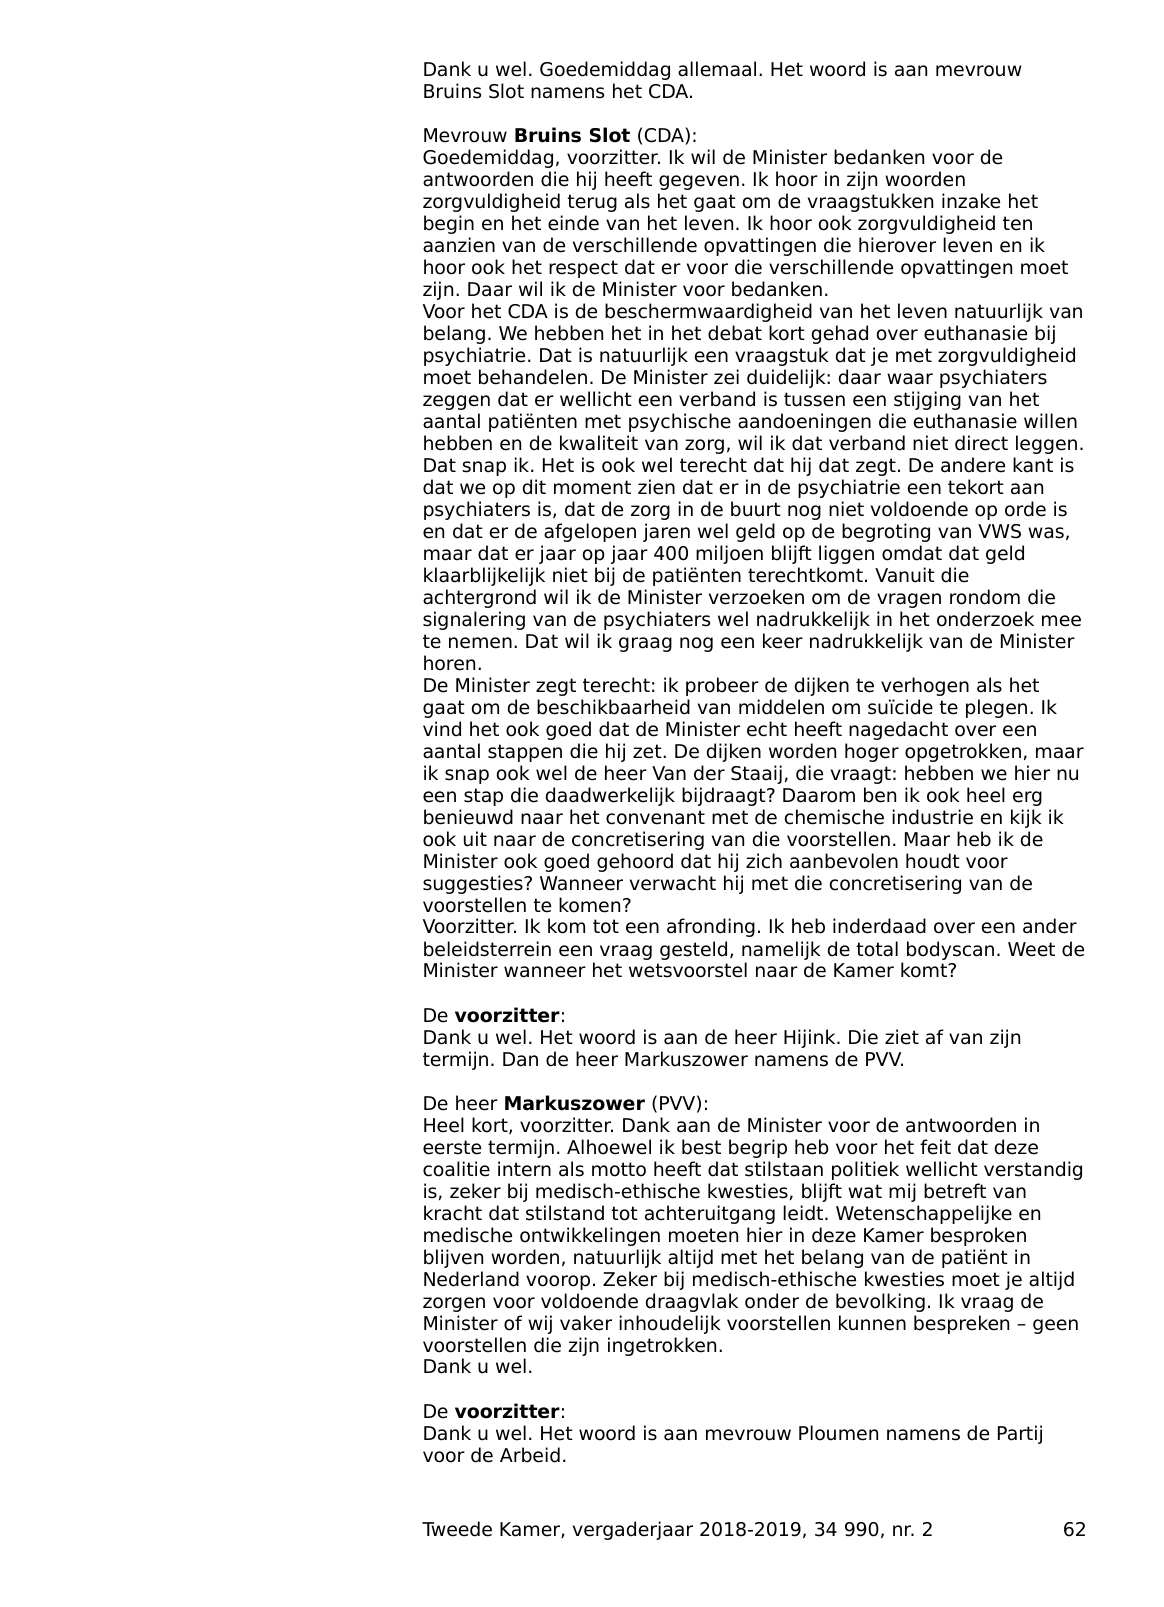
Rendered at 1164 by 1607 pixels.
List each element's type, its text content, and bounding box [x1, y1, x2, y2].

text Voor het CDA is de beschermwaardigheid van het leven natuurlijk van belang. We hebben het in het debat kort gehad over euthanasie bij psychiatrie. Dat is natuurlijk een vraagstuk dat je met zorgvuldigheid moet behandelen. De Minister zei duidelijk: daar waar psychiaters zeggen dat er wellicht een verband is tussen een stijging van het aantal patiënten met psychische aandoeningen die euthanasie willen hebben en de kwaliteit van zorg, wil ik dat verband niet direct leggen. Dat snap ik. Het is ook wel terecht dat hij dat zegt. De andere kant is dat we op dit moment zien dat er in de psychiatrie een tekort aan psychiaters is, dat de zorg in de buurt nog niet voldoende op orde is en dat er de afgelopen jaren wel geld op de begroting van VWS was, maar dat er jaar op jaar 400 miljoen blijft liggen omdat dat geld klaarblijkelijk niet bij de patiënten terechtkomt. Vanuit die achtergrond wil ik de Minister verzoeken om de vragen rondom die signalering van de psychiaters wel nadrukkelijk in het onderzoek mee te nemen. Dat wil ik graag nog een keer nadrukkelijk van de Minister horen. [422, 301, 1087, 675]
text Voorzitter. Ik kom tot een afronding. Ik heb inderdaad over een ander beleidsterrein een vraag gesteld, namelijk de total bodyscan. Weet de Minister wanneer het wetsvoorstel naar de Kamer komt? [422, 916, 1087, 982]
text De voorzitter: [422, 1401, 1087, 1423]
text Dank u wel. Het woord is aan mevrouw Ploumen namens de Partij voor de Arbeid. [422, 1423, 1087, 1467]
text De heer Markuszower (PVV): [422, 1093, 1087, 1115]
text Dank u wel. [422, 1356, 1087, 1378]
text De voorzitter: [422, 1004, 1087, 1027]
text Heel kort, voorzitter. Dank aan de Minister voor de antwoorden in eerste termijn. Alhoewel ik best begrip heb voor het feit dat deze coalitie intern als motto heeft dat stilstaan politiek wellicht verstandig is, zeker bij medisch-ethische kwesties, blijft wat mij betreft van kracht dat stilstand tot achteruitgang leidt. Wetenschappelijke en medische ontwikkelingen moeten hier in deze Kamer besproken blijven worden, natuurlijk altijd met het belang van de patiënt in Nederland voorop. Zeker bij medisch-ethische kwesties moet je altijd zorgen voor voldoende draagvlak onder de bevolking. Ik vraag de Minister of wij vaker inhoudelijk voorstellen kunnen bespreken – geen voorstellen die zijn ingetrokken. [422, 1115, 1087, 1356]
text Goedemiddag, voorzitter. Ik wil de Minister bedanken voor de antwoorden die hij heeft gegeven. Ik hoor in zijn woorden zorgvuldigheid terug als het gaat om de vraagstukken inzake het begin en het einde van het leven. Ik hoor ook zorgvuldigheid ten aanzien van de verschillende opvattingen die hierover leven en ik hoor ook het respect dat er voor die verschillende opvattingen moet zijn. Daar wil ik de Minister voor bedanken. [422, 147, 1087, 301]
text Dank u wel. Het woord is aan de heer Hijink. Die ziet af van zijn termijn. Dan de heer Markuszower namens de PVV. [422, 1027, 1087, 1071]
text Dank u wel. Goedemiddag allemaal. Het woord is aan mevrouw Bruins Slot namens het CDA. [422, 59, 1087, 103]
text Mevrouw Bruins Slot (CDA): [422, 125, 1087, 147]
text De Minister zegt terecht: ik probeer de dijken te verhogen als het gaat om de beschikbaarheid van middelen om suïcide te plegen. Ik vind het ook goed dat de Minister echt heeft nagedacht over een aantal stappen die hij zet. De dijken worden hoger opgetrokken, maar ik snap ook wel de heer Van der Staaij, die vraagt: hebben we hier nu een stap die daadwerkelijk bijdraagt? Daarom ben ik ook heel erg benieuwd naar het convenant met de chemische industrie en kijk ik ook uit naar de concretisering van die voorstellen. Maar heb ik de Minister ook goed gehoord dat hij zich aanbevolen houdt voor suggesties? Wanneer verwacht hij met die concretisering van de voorstellen te komen? [422, 675, 1087, 916]
